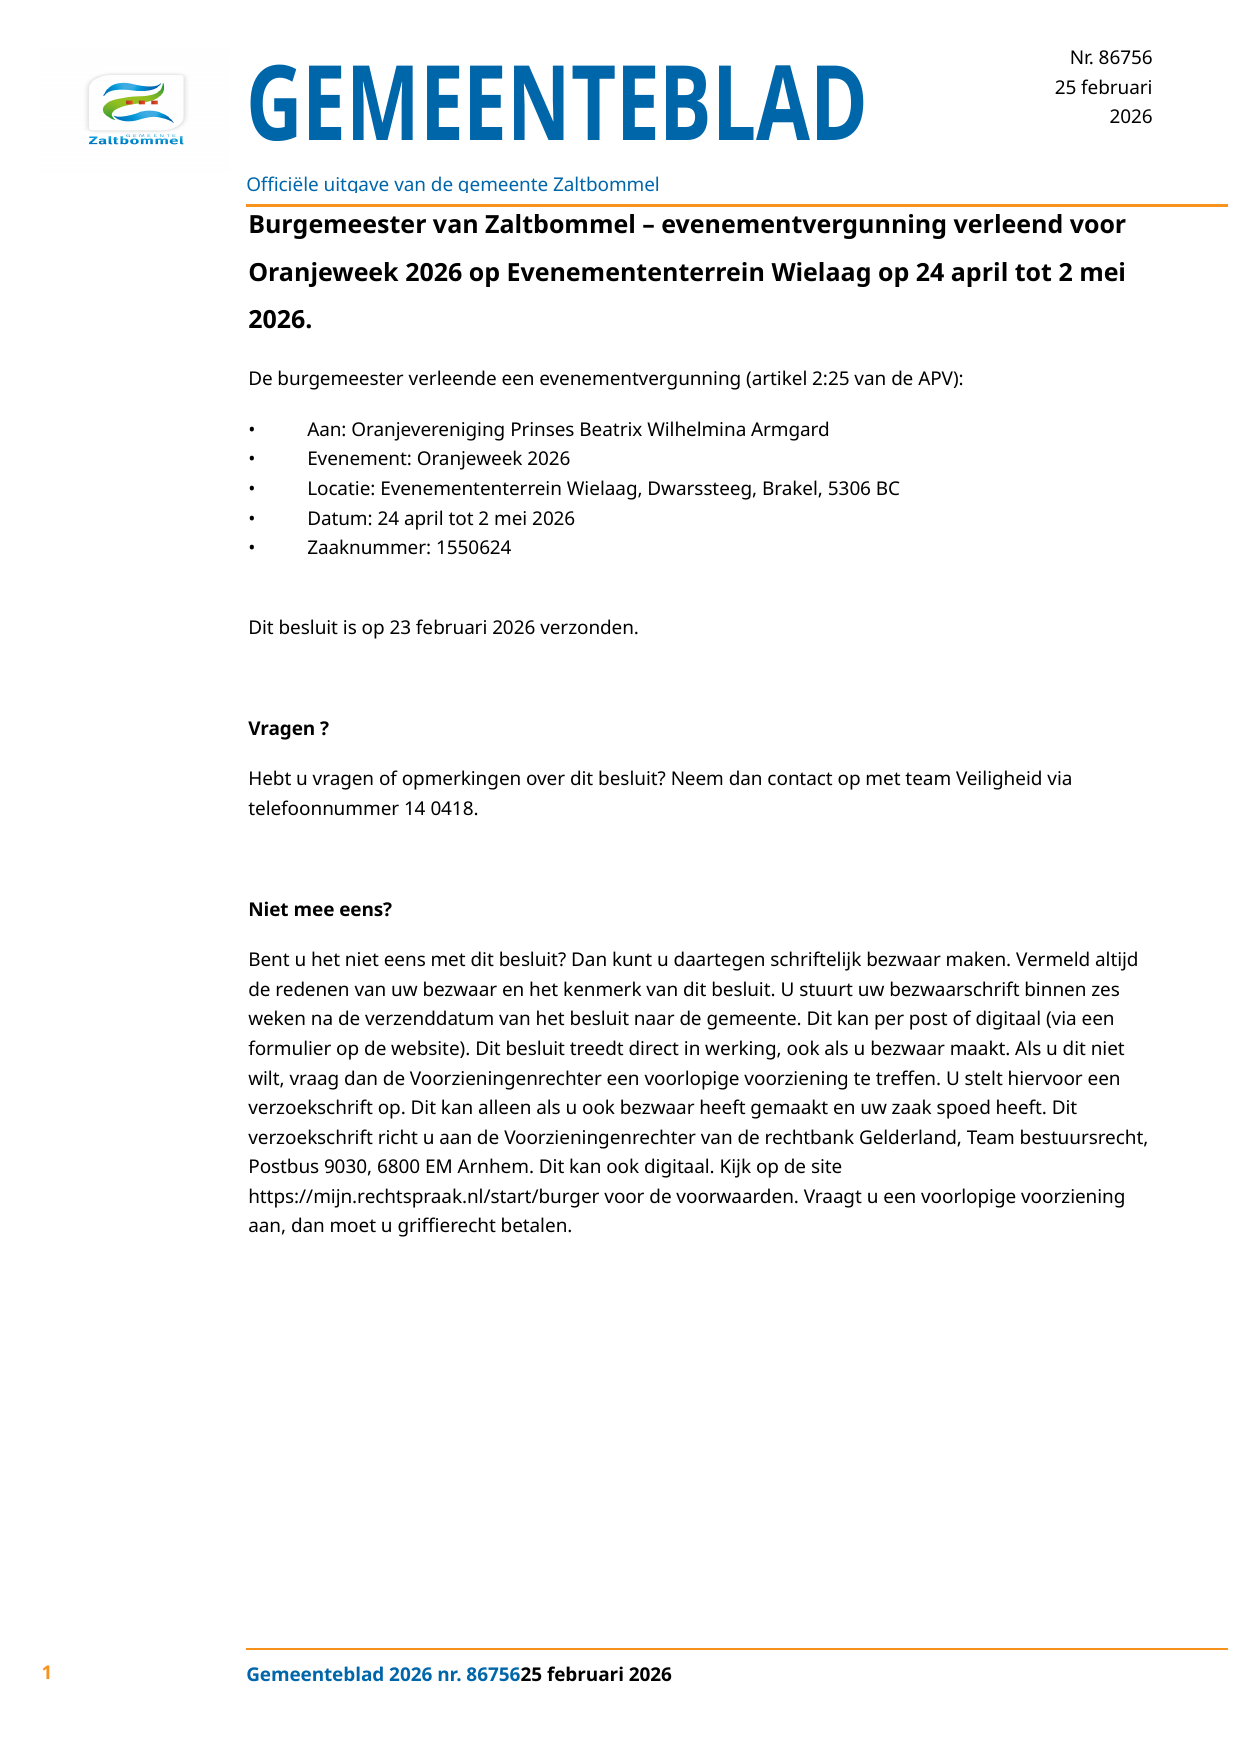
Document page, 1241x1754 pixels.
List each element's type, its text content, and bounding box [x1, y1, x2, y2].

list Zaaknummer: 1550624 [248, 534, 1152, 560]
list Locatie: Evenemententerrein Wielaag, Dwarssteeg, Brakel, 5306 BC [248, 475, 1152, 501]
text De burgemeester verleende een evenementvergunning (artikel 2:25 van de APV): [248, 366, 1152, 391]
list Evenement: Oranjeweek 2026 [248, 446, 1152, 471]
text Dit besluit is op 23 februari 2026 verzonden. [248, 614, 1152, 640]
text Vragen ? [248, 715, 1152, 741]
list Aan: Oranjevereniging Prinses Beatrix Wilhelmina Armgard [248, 416, 1152, 442]
picture [41, 47, 231, 172]
text Burgemeester van Zaltbommel – evenementvergunning verleend voor Oranjeweek 2026 op Evenemententerrein Wielaag op 24 april tot 2 mei 2026. [248, 207, 1152, 336]
list Datum: 24 april tot 2 mei 2026 [248, 505, 1152, 530]
text Bent u het niet eens met dit besluit? Dan kunt u daartegen schriftelijk bezwaar maken. Vermeld altijd de redenen van uw bezwaar en het kenmerk van dit besluit. U stuurt uw bezwaarschrift binnen zes weken na de verzenddatum van het besluit naar de gemeente. Dit kan per post of digitaal (via een formulier op de website). Dit besluit treedt direct in werking, ook als u bezwaar maakt. Als u dit niet wilt, vraag dan de Voorzieningenrechter een voorlopige voorziening te treffen. U stelt hiervoor een verzoekschrift op. Dit kan alleen als u ook bezwaar heeft gemaakt en uw zaak spoed heeft. Dit verzoekschrift richt u aan de Voorzieningenrechter van de rechtbank Gelderland, Team bestuursrecht, Postbus 9030, 6800 EM Arnhem. Dit kan ook digitaal. Kijk op de site https://mijn.rechtspraak.nl/start/burger voor de voorwaarden. Vraagt u een voorlopige voorziening aan, dan moet u griffierecht betalen. [248, 946, 1152, 1238]
text Hebt u vragen of opmerkingen over dit besluit? Neem dan contact op met team Veiligheid via telefoonnummer 14 0418. [248, 766, 1152, 821]
text Niet mee eens? [248, 896, 1152, 922]
